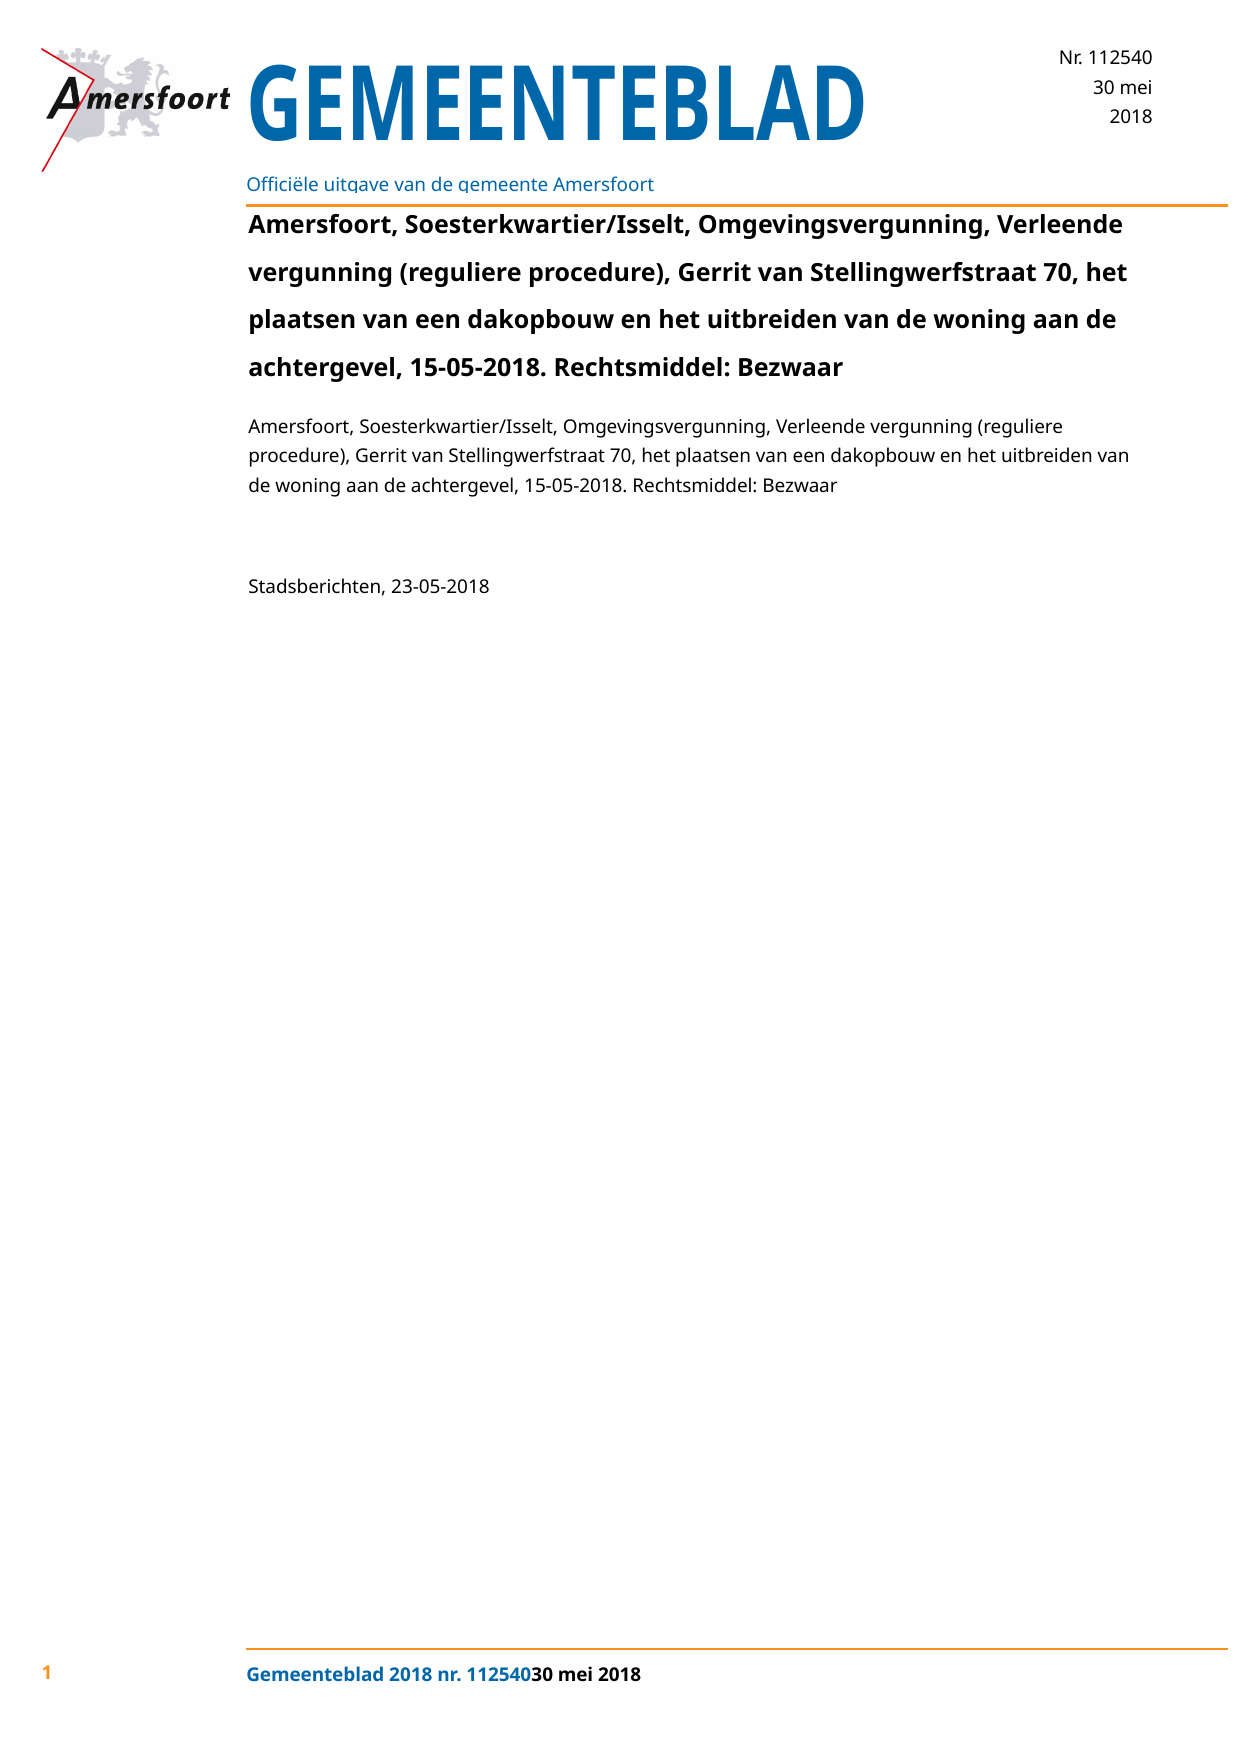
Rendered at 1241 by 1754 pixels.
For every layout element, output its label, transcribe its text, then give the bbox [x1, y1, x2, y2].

text Stadsberichten, 23-05-2018 [248, 573, 1152, 599]
picture [41, 47, 231, 172]
text Amersfoort, Soesterkwartier/Isselt, Omgevingsvergunning, Verleende vergunning (reguliere procedure), Gerrit van Stellingwerfstraat 70, het plaatsen van een dakopbouw en het uitbreiden van de woning aan de achtergevel, 15-05-2018. Rechtsmiddel: Bezwaar [248, 207, 1152, 384]
text Amersfoort, Soesterkwartier/Isselt, Omgevingsvergunning, Verleende vergunning (reguliere procedure), Gerrit van Stellingwerfstraat 70, het plaatsen van een dakopbouw en het uitbreiden van de woning aan de achtergevel, 15-05-2018. Rechtsmiddel: Bezwaar [248, 413, 1152, 498]
